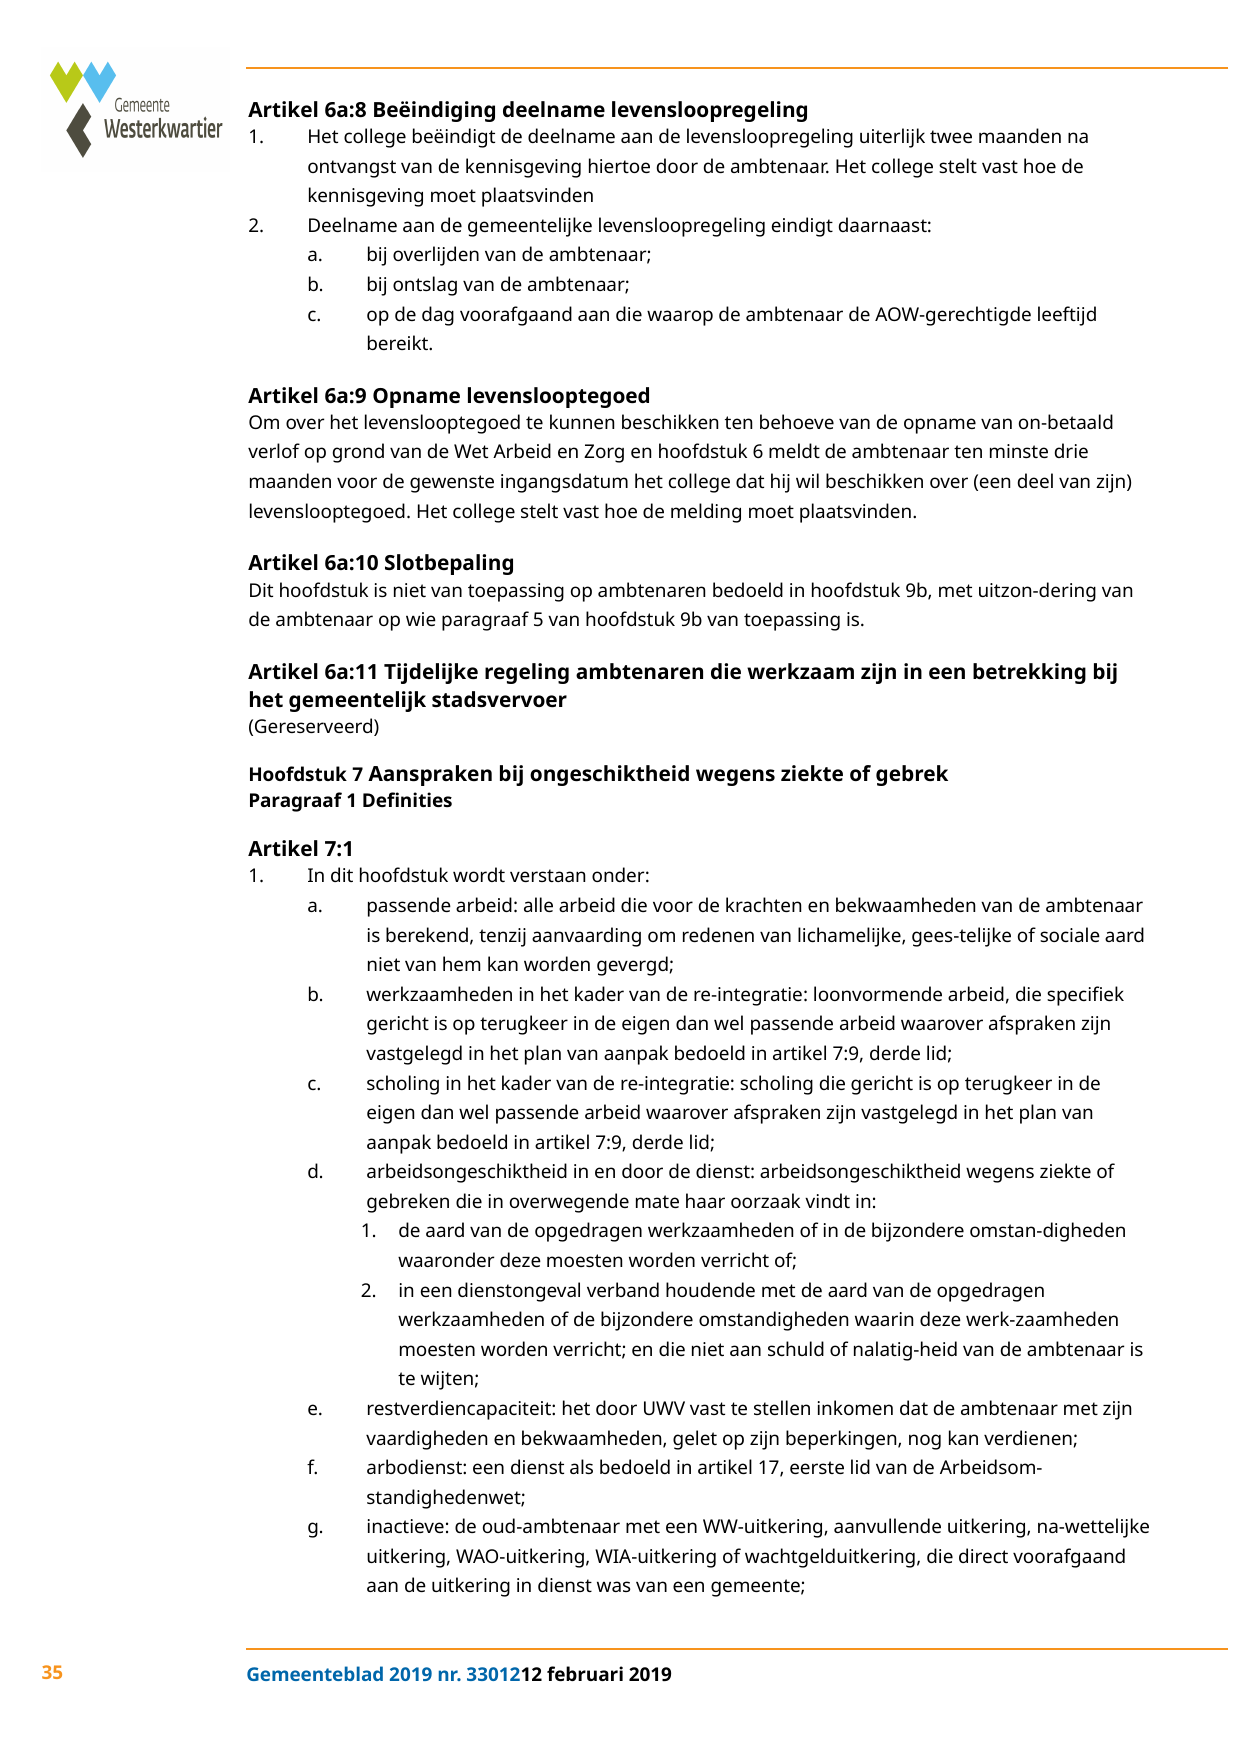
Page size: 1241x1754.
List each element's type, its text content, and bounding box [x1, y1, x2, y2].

text Dit hoofdstuk is niet van toepassing op ambtenaren bedoeld in hoofdstuk 9b, met uitzon-dering van de ambtenaar op wie paragraaf 5 van hoofdstuk 9b van toepassing is. [248, 577, 1152, 632]
text Hoofdstuk 7 Aanspraken bij ongeschiktheid wegens ziekte of gebrek [248, 759, 1152, 788]
text Artikel 6a:9 Opname levenslooptegoed [248, 381, 1152, 409]
list bij overlijden van de ambtenaar; [307, 242, 1152, 267]
text (Gereserveerd) [248, 714, 1152, 739]
text Om over het levenslooptegoed te kunnen beschikken ten behoeve van de opname van on-betaald verlof op grond van de Wet Arbeid en Zorg en hoofdstuk 6 meldt de ambtenaar ten minste drie maanden voor de gewenste ingangsdatum het college dat hij wil beschikken over (een deel van zijn) levenslooptegoed. Het college stelt vast hoe de melding moet plaatsvinden. [248, 409, 1152, 524]
list in een dienstongeval verband houdende met de aard van de opgedragen werkzaamheden of de bijzondere omstandigheden waarin deze werk-zaamheden moesten worden verricht; en die niet aan schuld of nalatig-heid van de ambtenaar is te wijten; [361, 1277, 1152, 1391]
list scholing in het kader van de re-integratie: scholing die gericht is op terugkeer in de eigen dan wel passende arbeid waarover afspraken zijn vastgelegd in het plan van aanpak bedoeld in artikel 7:9, derde lid; [307, 1070, 1152, 1155]
list de aard van de opgedragen werkzaamheden of in de bijzondere omstan-digheden waaronder deze moesten worden verricht of; [361, 1218, 1152, 1273]
text Artikel 7:1 [248, 834, 1152, 863]
list Het college beëindigt de deelname aan de levensloopregeling uiterlijk twee maanden na ontvangst van de kennisgeving hiertoe door de ambtenaar. Het college stelt vast hoe de kennisgeving moet plaatsvinden [248, 123, 1152, 208]
text Paragraaf 1 Definities [248, 788, 1152, 813]
list bij ontslag van de ambtenaar; [307, 271, 1152, 297]
list op de dag voorafgaand aan die waarop de ambtenaar de AOW-gerechtigde leeftijd bereikt. [307, 301, 1152, 356]
picture [41, 47, 231, 172]
list restverdiencapaciteit: het door UWV vast te stellen inkomen dat de ambtenaar met zijn vaardigheden en bekwaamheden, gelet op zijn beperkingen, nog kan verdienen; [307, 1395, 1152, 1451]
list Deelname aan de gemeentelijke levensloopregeling eindigt daarnaast: [248, 212, 1152, 238]
list arbeidsongeschiktheid in en door de dienst: arbeidsongeschiktheid wegens ziekte of gebreken die in overwegende mate haar oorzaak vindt in: [307, 1158, 1152, 1214]
list arbodienst: een dienst als bedoeld in artikel 17, eerste lid van de Arbeidsom-standighedenwet; [307, 1454, 1152, 1510]
list In dit hoofdstuk wordt verstaan onder: [248, 863, 1152, 888]
list passende arbeid: alle arbeid die voor de krachten en bekwaamheden van de ambtenaar is berekend, tenzij aanvaarding om redenen van lichamelijke, gees-telijke of sociale aard niet van hem kan worden gevergd; [307, 892, 1152, 977]
text Artikel 6a:11 Tijdelijke regeling ambtenaren die werkzaam zijn in een betrekking bij het gemeentelijk stadsvervoer [248, 657, 1152, 714]
text Artikel 6a:10 Slotbepaling [248, 548, 1152, 577]
list werkzaamheden in het kader van de re-integratie: loonvormende arbeid, die specifiek gericht is op terugkeer in de eigen dan wel passende arbeid waarover afspraken zijn vastgelegd in het plan van aanpak bedoeld in artikel 7:9, derde lid; [307, 981, 1152, 1066]
text Artikel 6a:8 Beëindiging deelname levensloopregeling [248, 95, 1152, 123]
list inactieve: de oud-ambtenaar met een WW-uitkering, aanvullende uitkering, na-wettelijke uitkering, WAO-uitkering, WIA-uitkering of wachtgelduitkering, die direct voorafgaand aan de uitkering in dienst was van een gemeente; [307, 1513, 1152, 1598]
